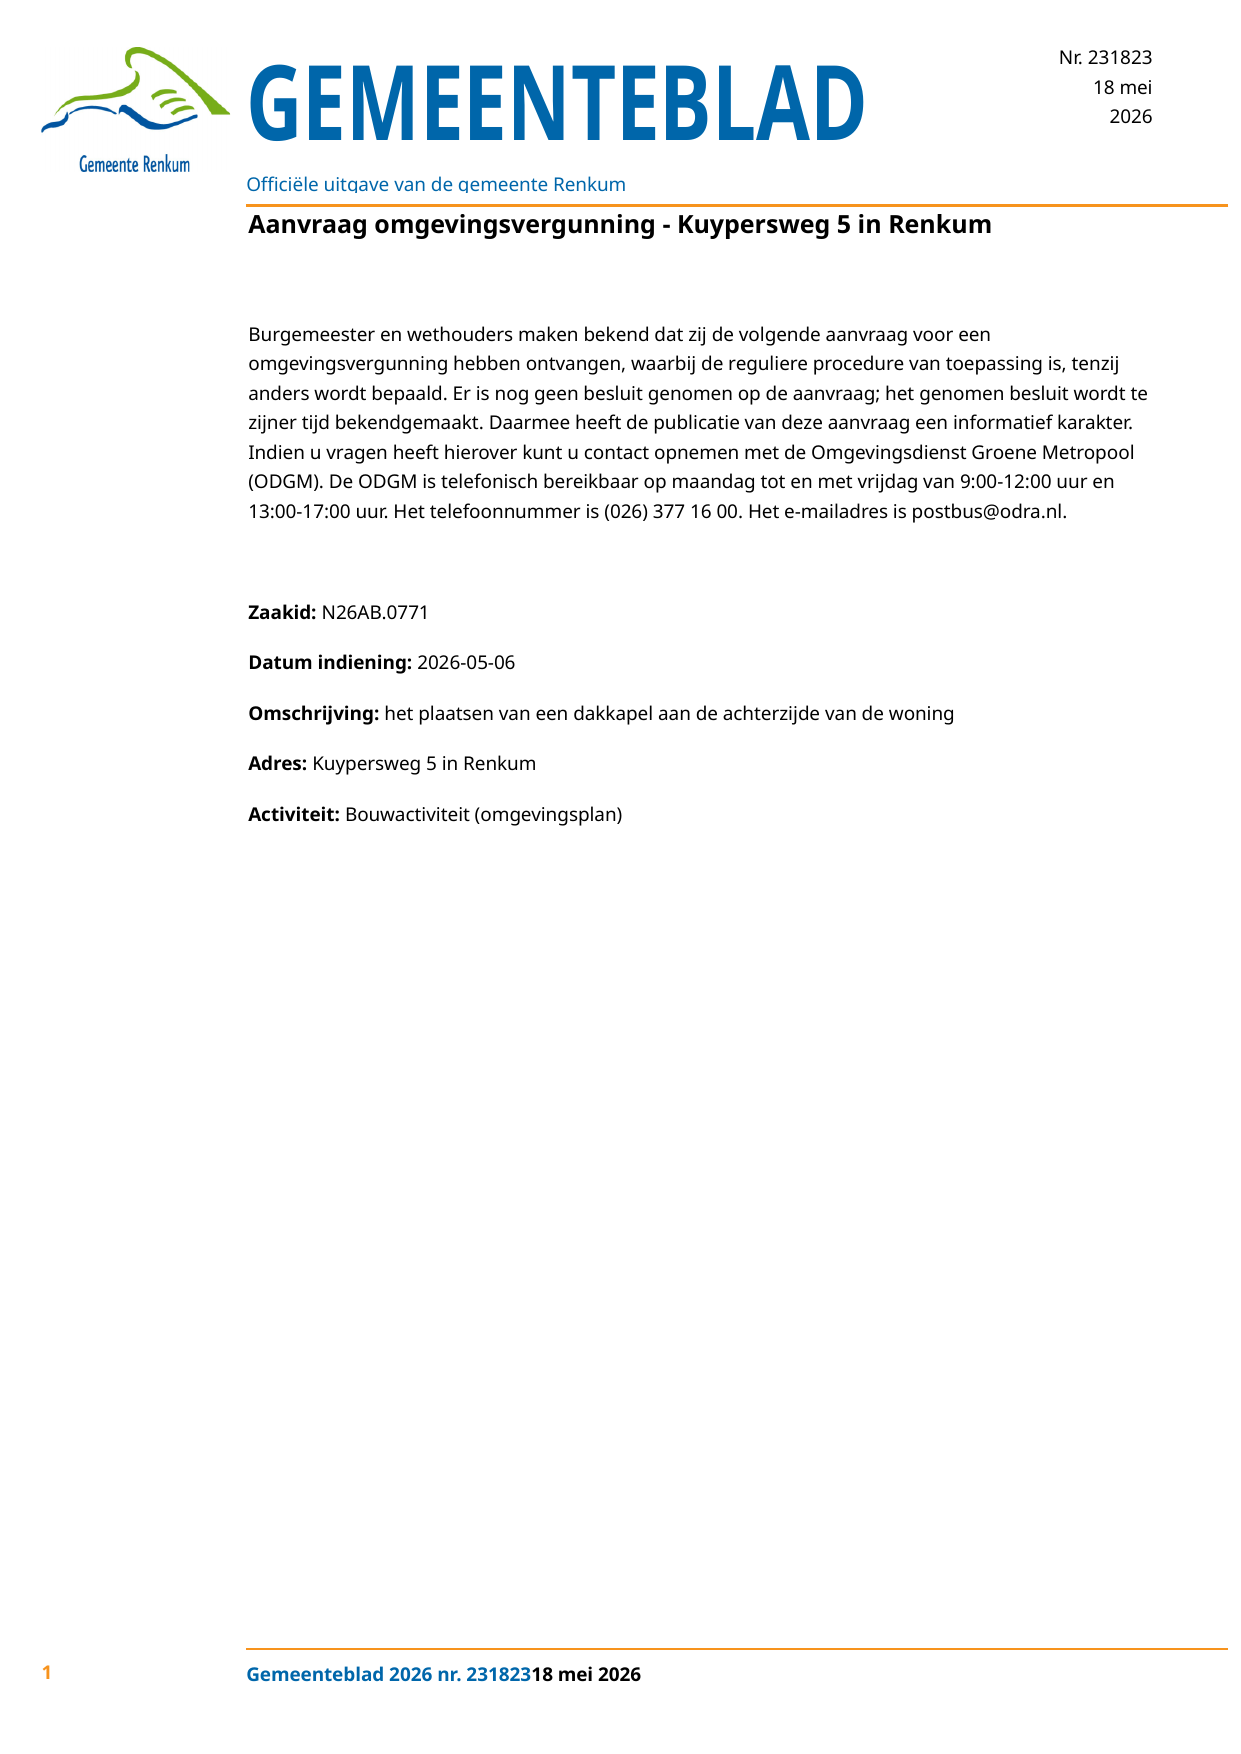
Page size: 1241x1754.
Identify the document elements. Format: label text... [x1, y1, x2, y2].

text Burgemeester en wethouders maken bekend dat zij de volgende aanvraag voor een omgevingsvergunning hebben ontvangen, waarbij de reguliere procedure van toepassing is, tenzij anders wordt bepaald. Er is nog geen besluit genomen op de aanvraag; het genomen besluit wordt te zijner tijd bekendgemaakt. Daarmee heeft de publicatie van deze aanvraag een informatief karakter. Indien u vragen heeft hierover kunt u contact opnemen met de Omgevingsdienst Groene Metropool (ODGM). De ODGM is telefonisch bereikbaar op maandag tot en met vrijdag van 9:00-12:00 uur en 13:00-17:00 uur. Het telefoonnummer is (026) 377 16 00. Het e-mailadres is postbus@odra.nl. [248, 321, 1152, 524]
text Aanvraag omgevingsvergunning - Kuypersweg 5 in Renkum [248, 207, 1152, 241]
text Omschrijving: het plaatsen van een dakkapel aan de achterzijde van de woning [248, 700, 1152, 726]
text Datum indiening: 2026-05-06 [248, 649, 1152, 675]
text Adres: Kuypersweg 5 in Renkum [248, 750, 1152, 776]
picture [41, 47, 231, 172]
text Activiteit: Bouwactiviteit (omgevingsplan) [248, 801, 1152, 826]
text Zaakid: N26AB.0771 [248, 599, 1152, 625]
